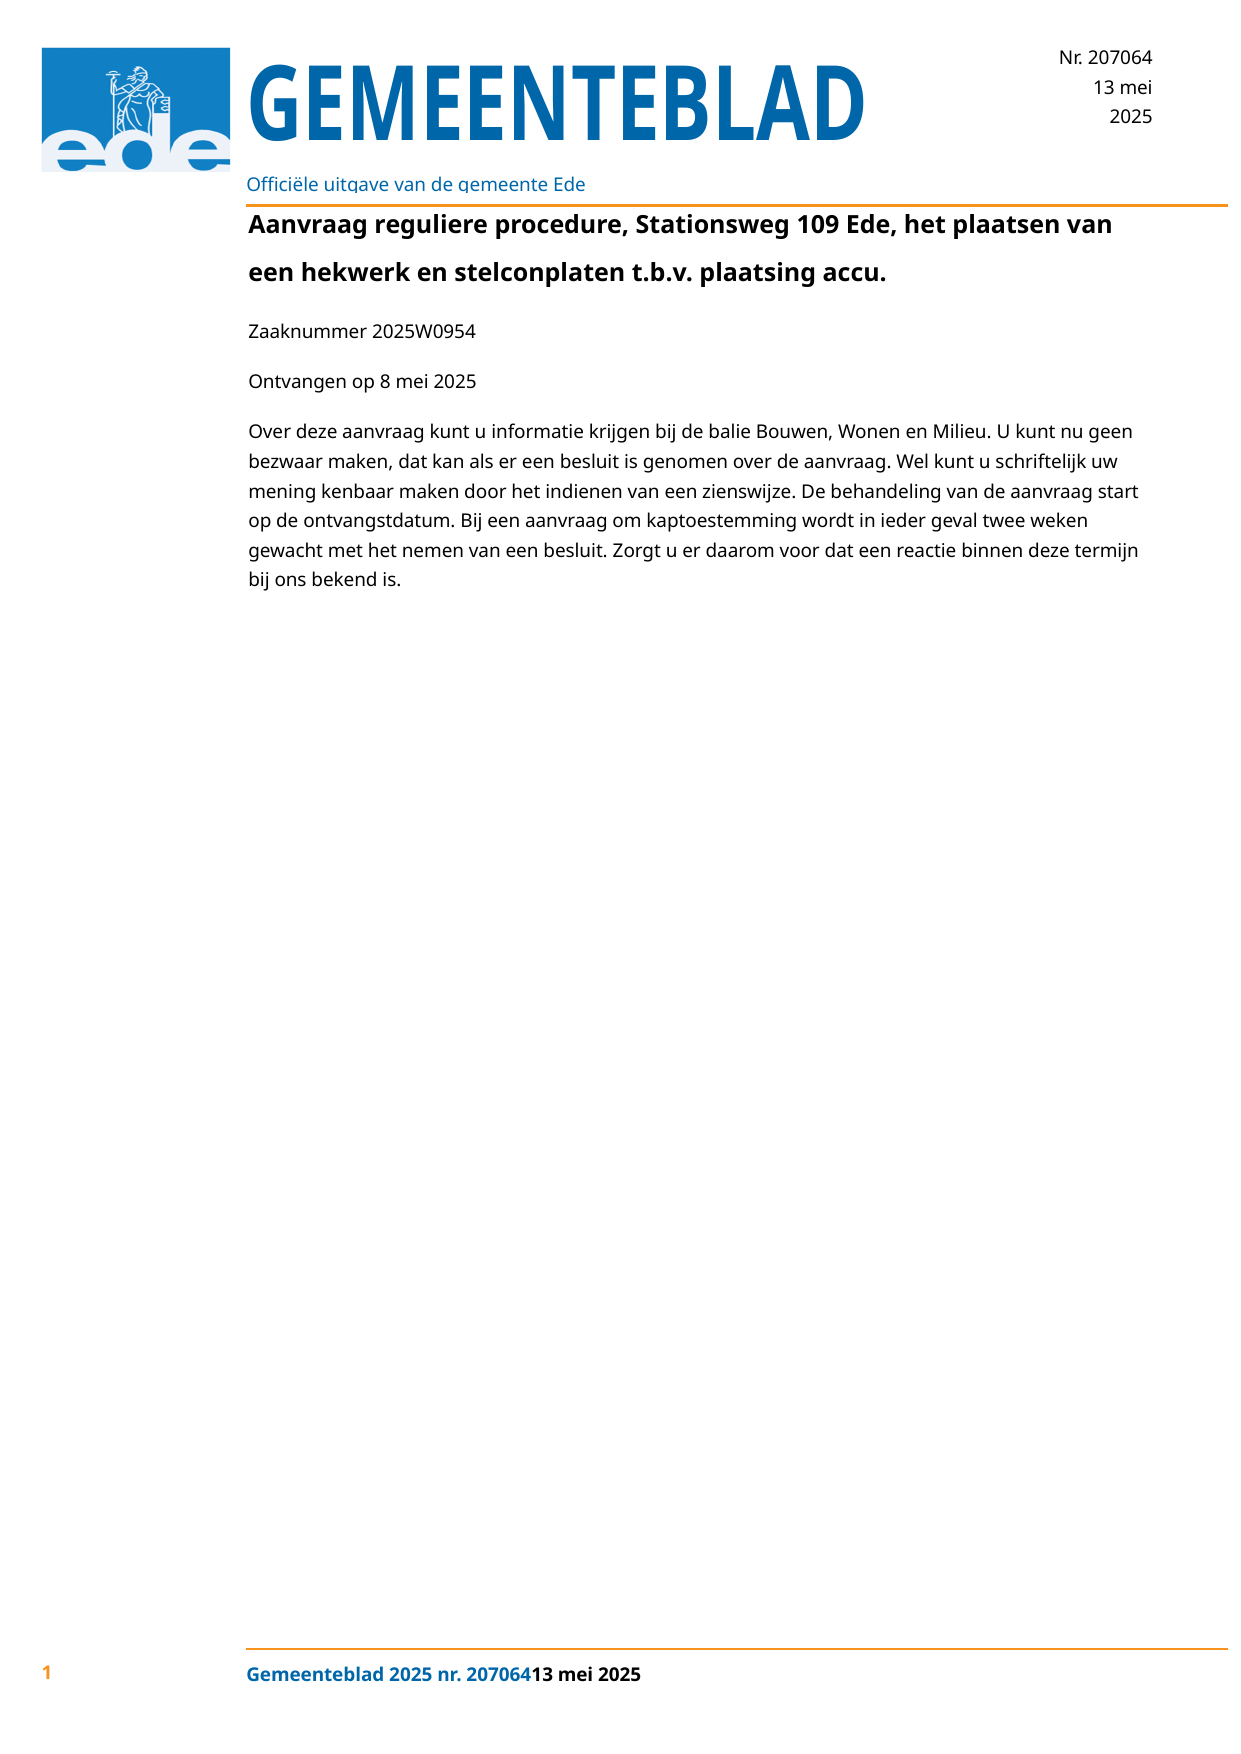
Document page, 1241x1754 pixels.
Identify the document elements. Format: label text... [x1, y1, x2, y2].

text Zaaknummer 2025W0954 [248, 318, 1152, 344]
picture [41, 47, 231, 172]
text Over deze aanvraag kunt u informatie krijgen bij de balie Bouwen, Wonen en Milieu. U kunt nu geen bezwaar maken, dat kan als er een besluit is genomen over de aanvraag. Wel kunt u schriftelijk uw mening kenbaar maken door het indienen van een zienswijze. De behandeling van de aanvraag start op de ontvangstdatum. Bij een aanvraag om kaptoestemming wordt in ieder geval twee weken gewacht met het nemen van een besluit. Zorgt u er daarom voor dat een reactie binnen deze termijn bij ons bekend is. [248, 419, 1152, 592]
text Ontvangen op 8 mei 2025 [248, 368, 1152, 394]
text Aanvraag reguliere procedure, Stationsweg 109 Ede, het plaatsen van een hekwerk en stelconplaten t.b.v. plaatsing accu. [248, 207, 1152, 288]
